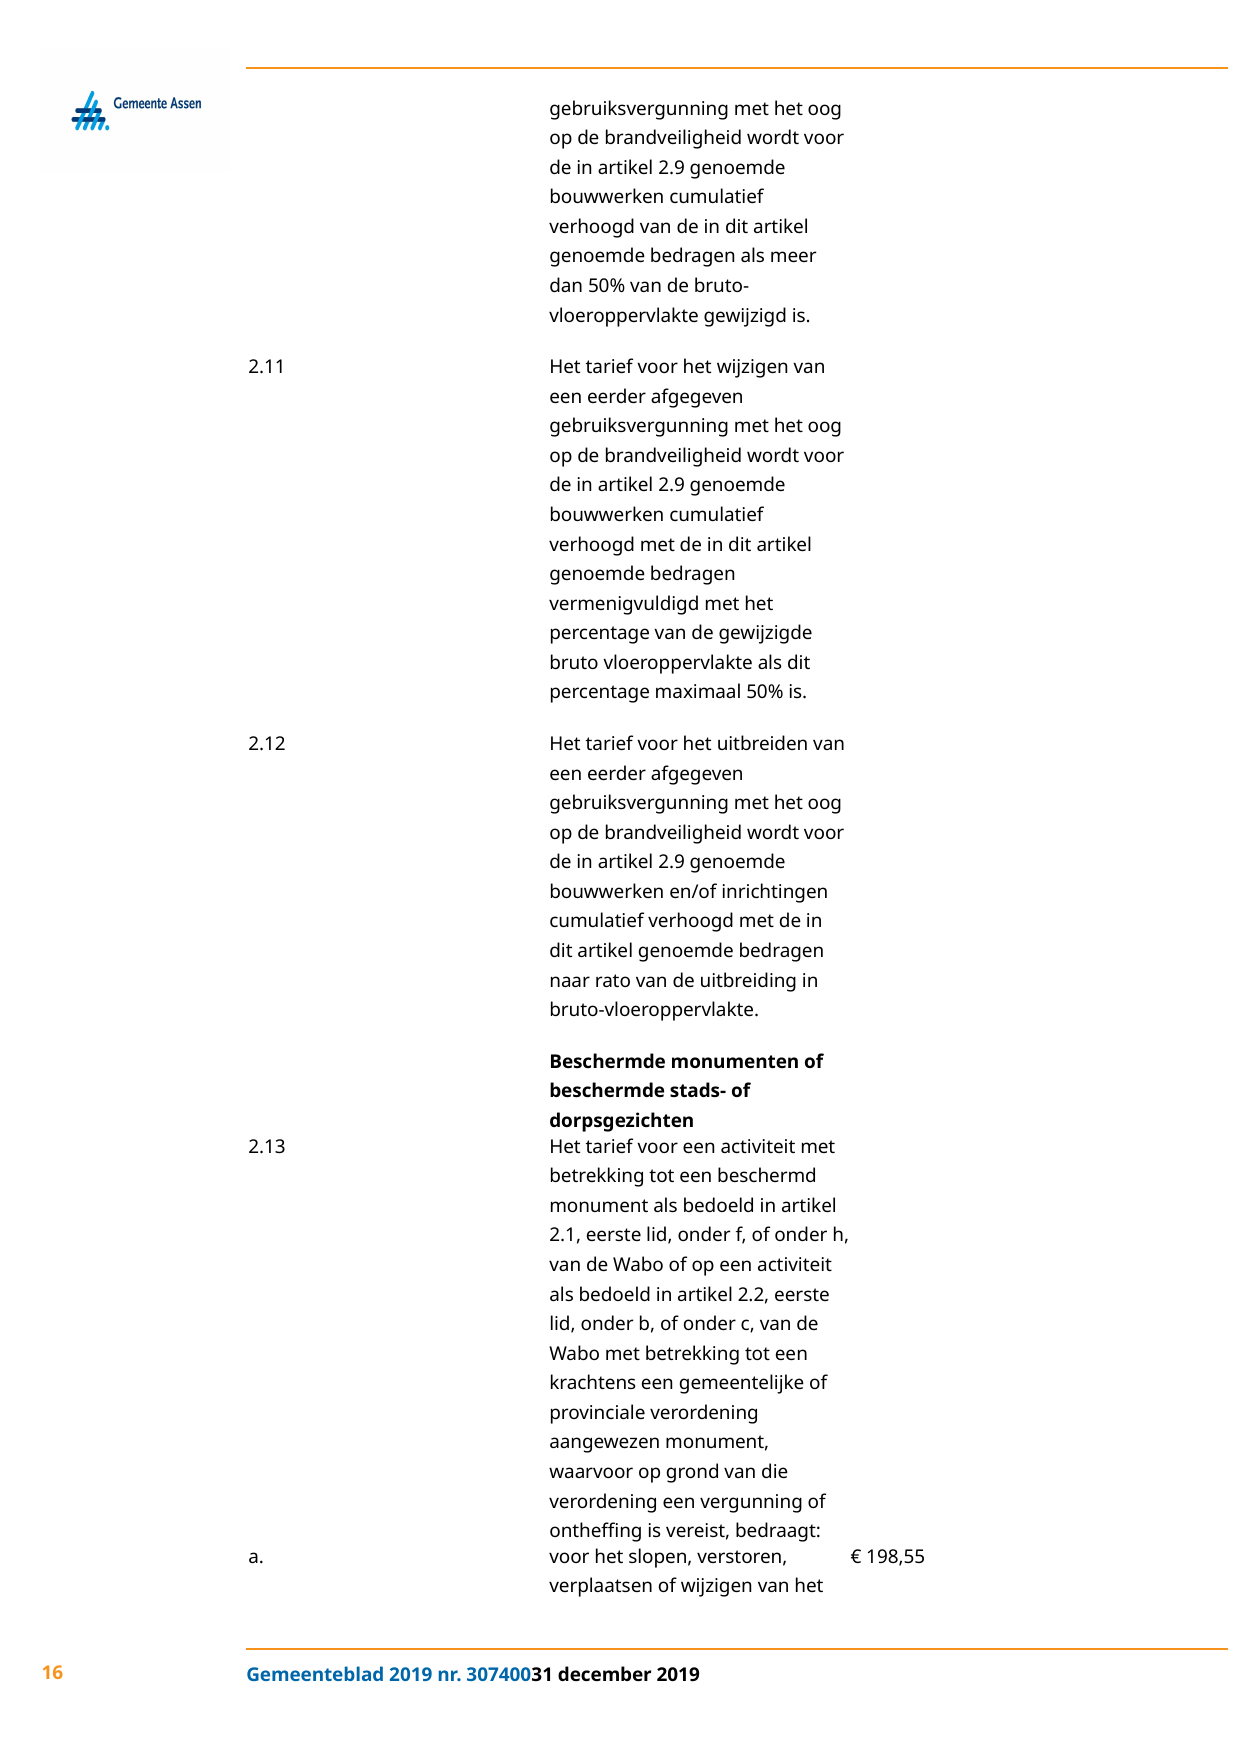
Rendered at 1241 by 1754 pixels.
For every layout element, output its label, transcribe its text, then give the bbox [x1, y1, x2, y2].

table_cell [850, 1133, 1152, 1543]
table_cell Het tarief voor het uitbreiden van een eerder afgegeven gebruiksvergunning met het oog op de brandveiligheid wordt voor de in artikel 2.9 genoemde bouwwerken en/of inrichtingen cumulatief verhoogd met de in dit artikel genoemde bedragen naar rato van de uitbreiding in bruto-vloeroppervlakte. [549, 730, 850, 1022]
table_cell [549, 328, 850, 353]
picture [41, 47, 231, 172]
table_cell [248, 1022, 549, 1048]
table_cell Beschermde monumenten of beschermde stads- of dorpsgezichten [549, 1048, 850, 1133]
table_cell 2.11 [248, 353, 549, 704]
table_cell [850, 328, 1152, 353]
table_cell [549, 705, 850, 730]
table_cell voor het slopen, verstoren, verplaatsen of wijzigen van het [549, 1543, 850, 1598]
table_cell 2.12 [248, 730, 549, 1022]
table_cell [850, 95, 1152, 328]
table_cell [850, 353, 1152, 704]
table_cell Het tarief voor een activiteit met betrekking tot een beschermd monument als bedoeld in artikel 2.1, eerste lid, onder f, of onder h, van de Wabo of op een activiteit als bedoeld in artikel 2.2, eerste lid, onder b, of onder c, van de Wabo met betrekking tot een krachtens een gemeentelijke of provinciale verordening aangewezen monument, waarvoor op grond van die verordening een vergunning of ontheffing is vereist, bedraagt: [549, 1133, 850, 1543]
table_cell gebruiksvergunning met het oog op de brandveiligheid wordt voor de in artikel 2.9 genoemde bouwwerken cumulatief verhoogd van de in dit artikel genoemde bedragen als meer dan 50% van de bruto-vloeroppervlakte gewijzigd is. [549, 95, 850, 328]
table_cell [248, 1048, 549, 1133]
table_cell [248, 328, 549, 353]
table_cell Het tarief voor het wijzigen van een eerder afgegeven gebruiksvergunning met het oog op de brandveiligheid wordt voor de in artikel 2.9 genoemde bouwwerken cumulatief verhoogd met de in dit artikel genoemde bedragen vermenigvuldigd met het percentage van de gewijzigde bruto vloeroppervlakte als dit percentage maximaal 50% is. [549, 353, 850, 704]
table_cell 2.13 [248, 1133, 549, 1543]
table_cell [549, 1022, 850, 1048]
table_cell [850, 1048, 1152, 1133]
table_cell [850, 730, 1152, 1022]
table_cell [850, 705, 1152, 730]
table_cell [850, 1022, 1152, 1048]
table_cell [248, 95, 549, 328]
table_cell € 198,55 [850, 1543, 1152, 1598]
table_cell a. [248, 1543, 549, 1598]
table_cell [248, 705, 549, 730]
